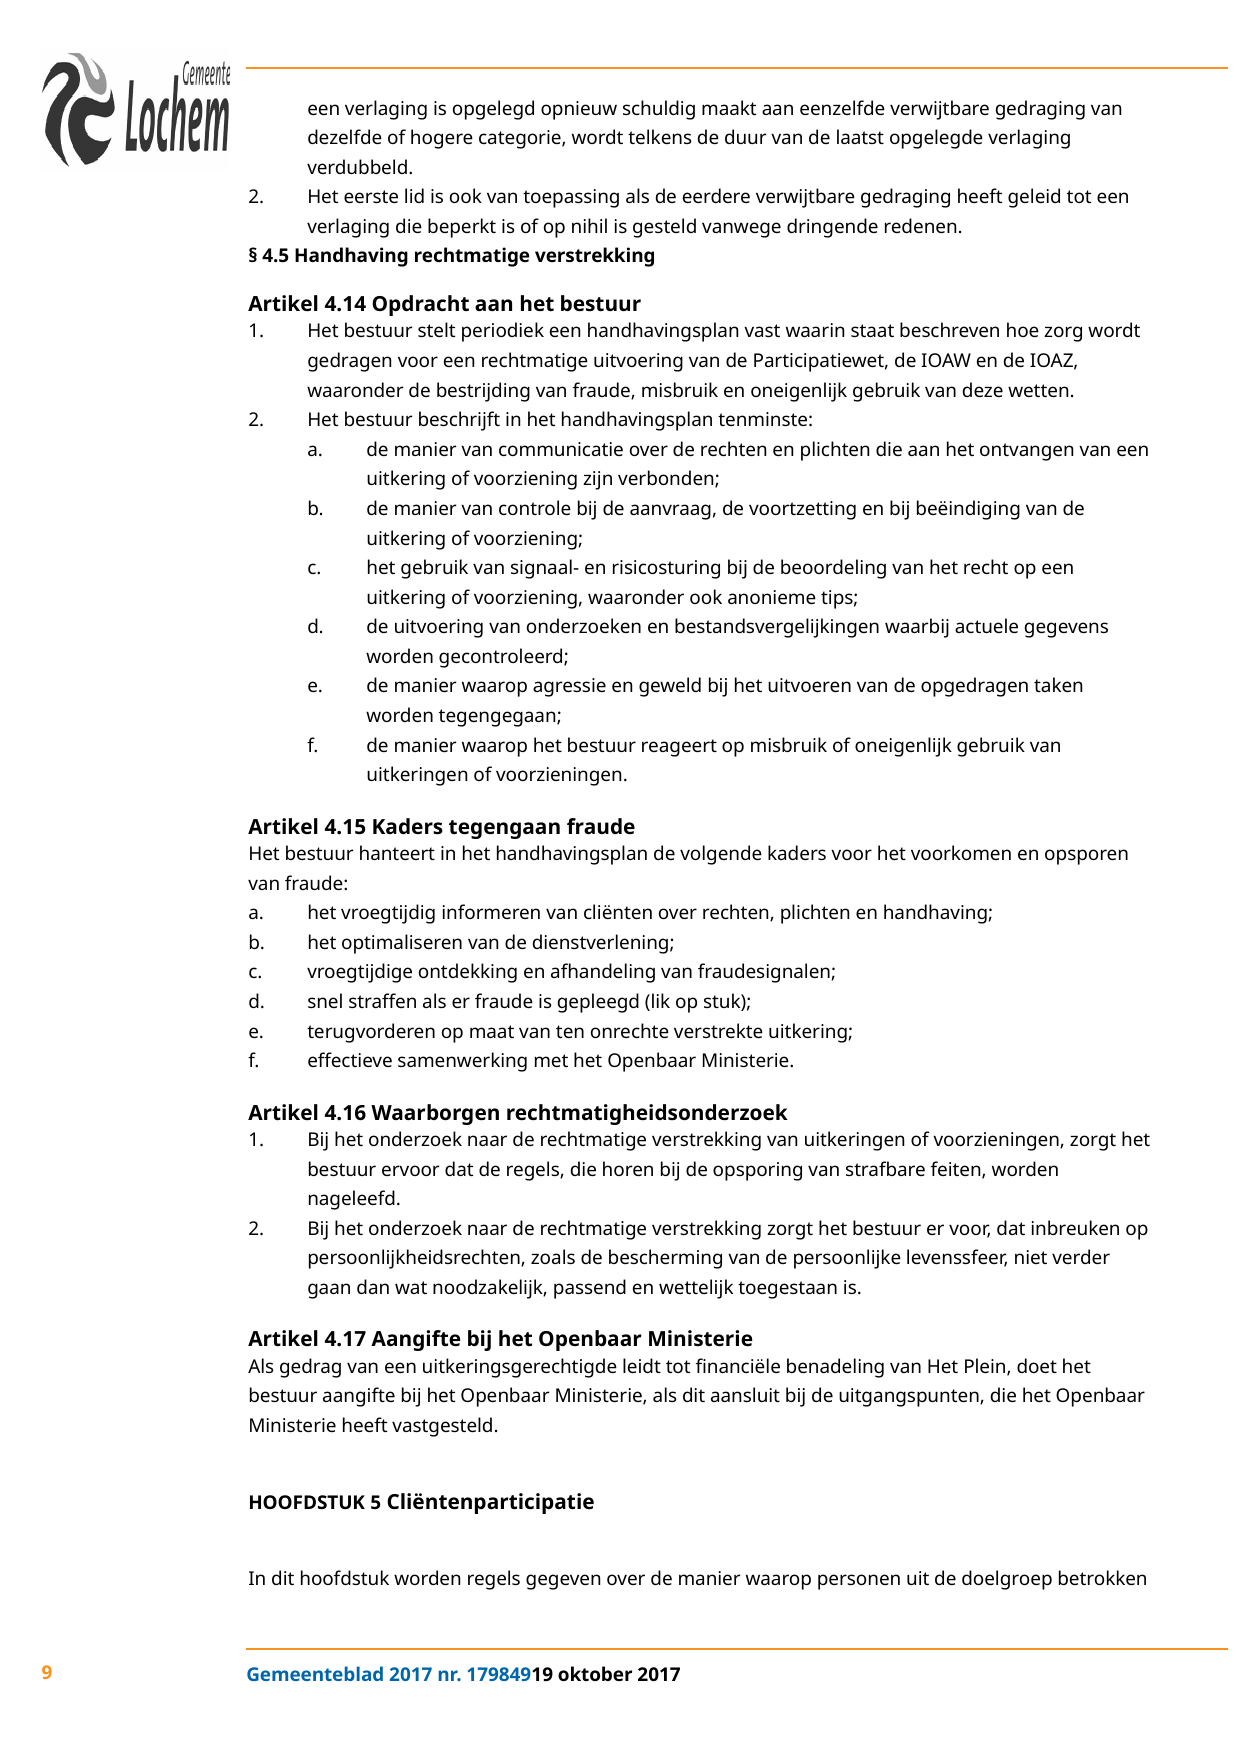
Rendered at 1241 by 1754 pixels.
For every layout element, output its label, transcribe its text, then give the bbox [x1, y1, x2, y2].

text Het bestuur hanteert in het handhavingsplan de volgende kaders voor het voorkomen en opsporen van fraude: [248, 840, 1152, 896]
list de manier van communicatie over de rechten en plichten die aan het ontvangen van een uitkering of voorziening zijn verbonden; [307, 436, 1152, 491]
text Artikel 4.14 Opdracht aan het bestuur [248, 289, 1152, 318]
list het vroegtijdig informeren van cliënten over rechten, plichten en handhaving; [248, 899, 1152, 925]
text § 4.5 Handhaving rechtmatige verstrekking [248, 243, 1152, 268]
list terugvorderen op maat van ten onrechte verstrekte uitkering; [248, 1018, 1152, 1043]
list Bij het onderzoek naar de rechtmatige verstrekking zorgt het bestuur er voor, dat inbreuken op persoonlijkheidsrechten, zoals de bescherming van de persoonlijke levenssfeer, niet verder gaan dan wat noodzakelijk, passend en wettelijk toegestaan is. [248, 1215, 1152, 1300]
list Het bestuur stelt periodiek een handhavingsplan vast waarin staat beschreven hoe zorg wordt gedragen voor een rechtmatige uitvoering van de Participatiewet, de IOAW en de IOAZ, waaronder de bestrijding van fraude, misbruik en oneigenlijk gebruik van deze wetten. [248, 318, 1152, 403]
text In dit hoofdstuk worden regels gegeven over de manier waarop personen uit de doelgroep betrokken [248, 1565, 1152, 1591]
list de manier waarop het bestuur reageert op misbruik of oneigenlijk gebruik van uitkeringen of voorzieningen. [307, 732, 1152, 787]
text HOOFDSTUK 5 Cliëntenparticipatie [248, 1487, 1152, 1516]
list Het eerste lid is ook van toepassing als de eerdere verwijtbare gedraging heeft geleid tot een verlaging die beperkt is of op nihil is gesteld vanwege dringende redenen. [248, 183, 1152, 239]
list de manier waarop agressie en geweld bij het uitvoeren van de opgedragen taken worden tegengegaan; [307, 673, 1152, 728]
text Als gedrag van een uitkeringsgerechtigde leidt tot financiële benadeling van Het Plein, doet het bestuur aangifte bij het Openbaar Ministerie, als dit aansluit bij de uitgangspunten, die het Openbaar Ministerie heeft vastgesteld. [248, 1353, 1152, 1438]
list Het bestuur beschrijft in het handhavingsplan tenminste: [248, 406, 1152, 432]
list effectieve samenwerking met het Openbaar Ministerie. [248, 1047, 1152, 1073]
list een verlaging is opgelegd opnieuw schuldig maakt aan eenzelfde verwijtbare gedraging van dezelfde of hogere categorie, wordt telkens de duur van de laatst opgelegde verlaging verdubbeld. [248, 95, 1152, 180]
list het gebruik van signaal- en risicosturing bij de beoordeling van het recht op een uitkering of voorziening, waaronder ook anonieme tips; [307, 554, 1152, 610]
list de uitvoering van onderzoeken en bestandsvergelijkingen waarbij actuele gegevens worden gecontroleerd; [307, 613, 1152, 669]
list de manier van controle bij de aanvraag, de voortzetting en bij beëindiging van de uitkering of voorziening; [307, 495, 1152, 551]
list vroegtijdige ontdekking en afhandeling van fraudesignalen; [248, 959, 1152, 984]
list het optimaliseren van de dienstverlening; [248, 929, 1152, 955]
text Artikel 4.17 Aangifte bij het Openbaar Ministerie [248, 1324, 1152, 1353]
list Bij het onderzoek naar de rechtmatige verstrekking van uitkeringen of voorzieningen, zorgt het bestuur ervoor dat de regels, die horen bij de opsporing van strafbare feiten, worden nageleefd. [248, 1126, 1152, 1211]
text Artikel 4.16 Waarborgen rechtmatigheidsonderzoek [248, 1098, 1152, 1126]
picture [41, 47, 231, 172]
text Artikel 4.15 Kaders tegengaan fraude [248, 812, 1152, 840]
list snel straffen als er fraude is gepleegd (lik op stuk); [248, 988, 1152, 1014]
